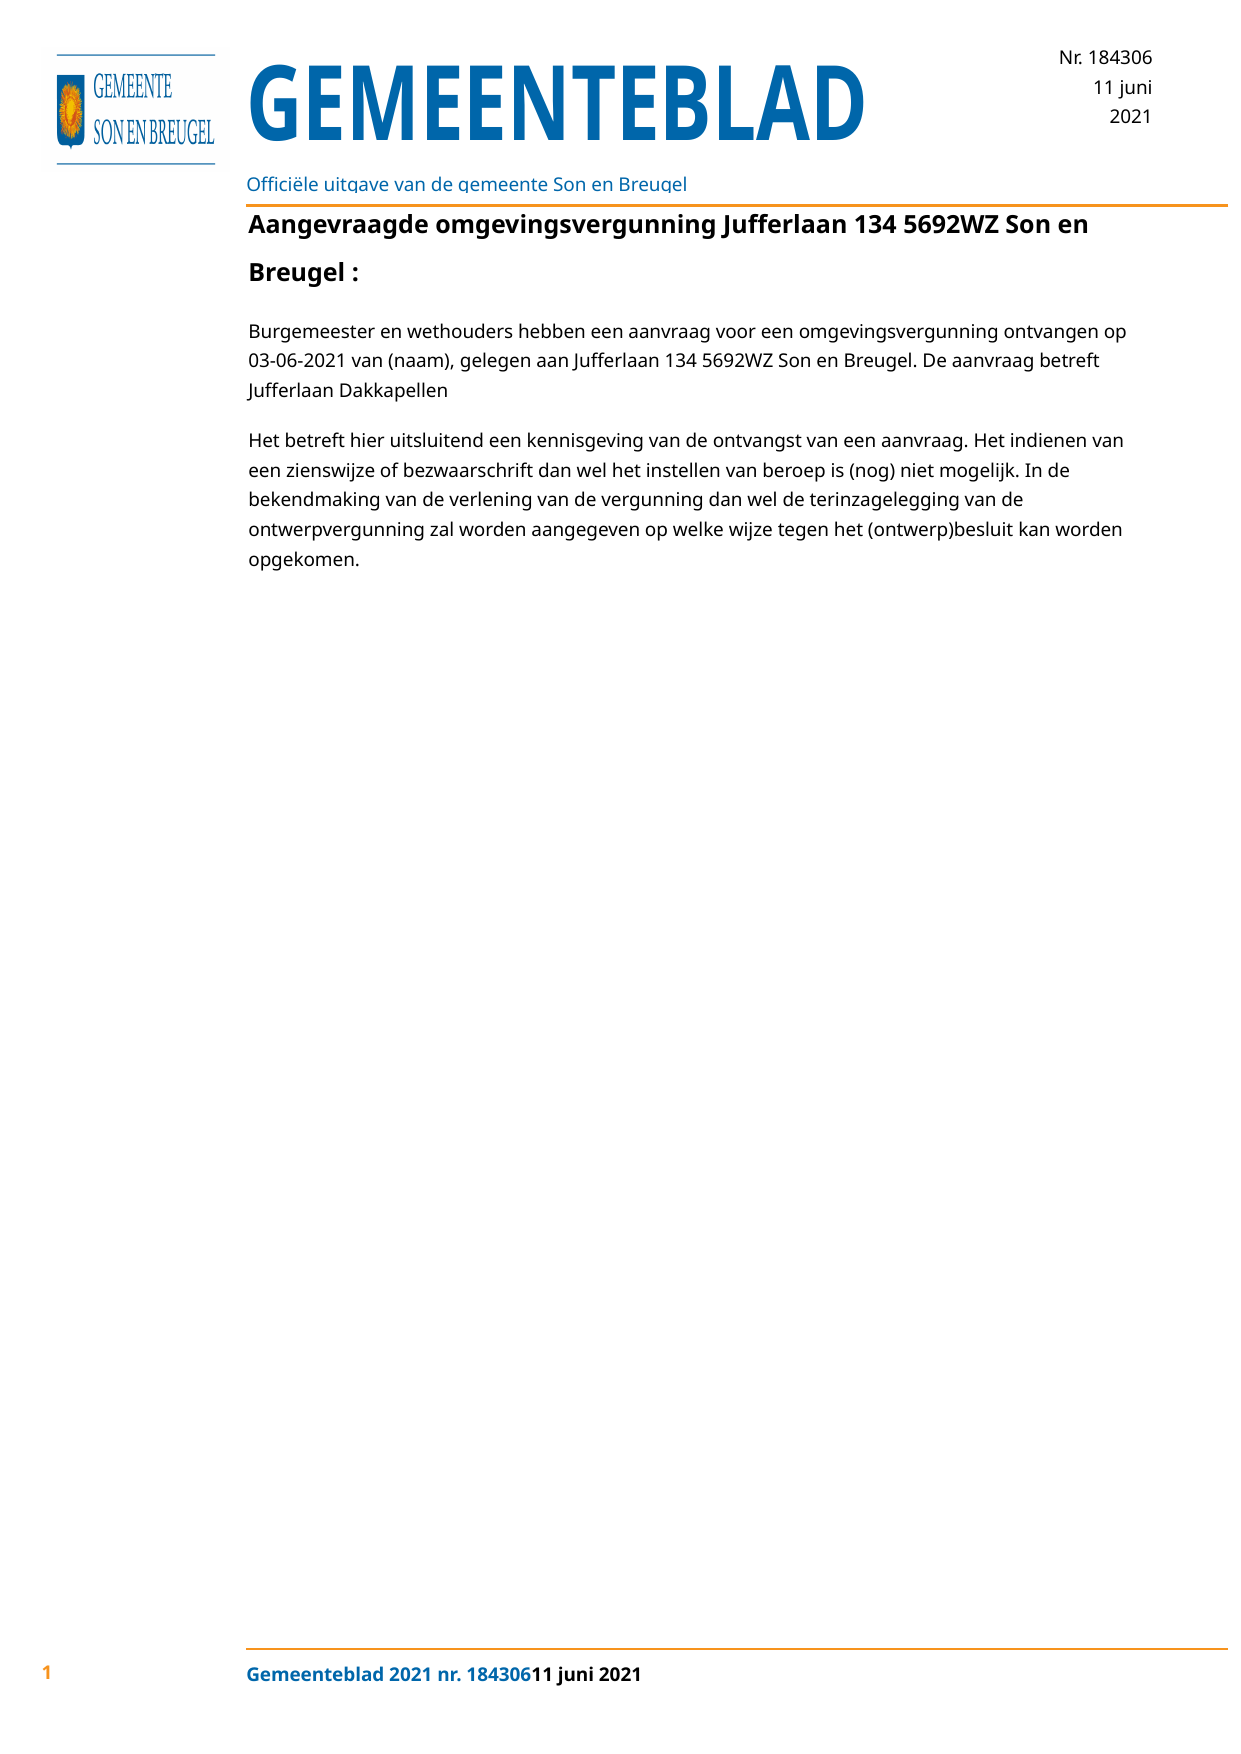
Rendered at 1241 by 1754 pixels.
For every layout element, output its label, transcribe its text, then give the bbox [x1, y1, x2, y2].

picture [41, 47, 231, 172]
text Burgemeester en wethouders hebben een aanvraag voor een omgevingsvergunning ontvangen op 03-06-2021 van (naam), gelegen aan Jufferlaan 134 5692WZ Son en Breugel. De aanvraag betreft Jufferlaan Dakkapellen [248, 318, 1152, 403]
text Het betreft hier uitsluitend een kennisgeving van de ontvangst van een aanvraag. Het indienen van een zienswijze of bezwaarschrift dan wel het instellen van beroep is (nog) niet mogelijk. In de bekendmaking van de verlening van de vergunning dan wel de terinzagelegging van de ontwerpvergunning zal worden aangegeven op welke wijze tegen het (ontwerp)besluit kan worden opgekomen. [248, 427, 1152, 572]
text Aangevraagde omgevingsvergunning Jufferlaan 134 5692WZ Son en Breugel : [248, 207, 1152, 288]
